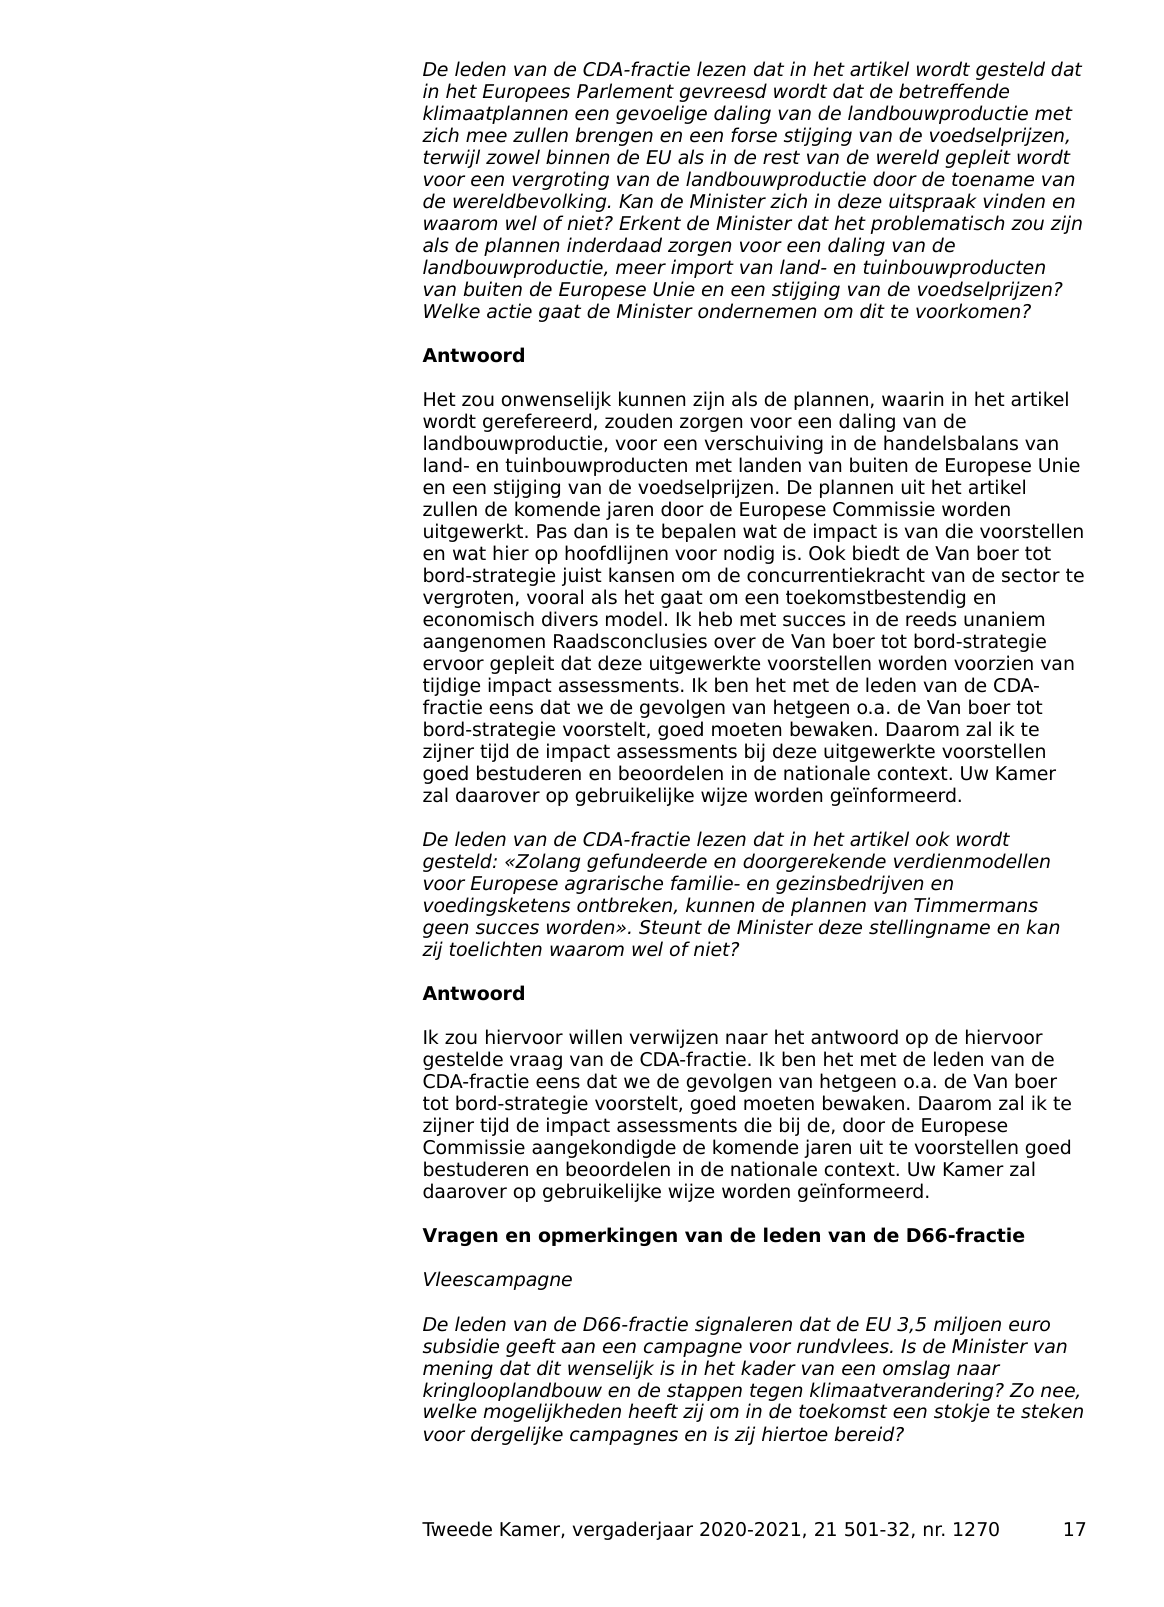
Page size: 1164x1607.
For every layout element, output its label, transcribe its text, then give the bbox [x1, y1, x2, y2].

text De leden van de D66-fractie signaleren dat de EU 3,5 miljoen euro subsidie geeft aan een campagne voor rundvlees. Is de Minister van mening dat dit wenselijk is in het kader van een omslag naar kringlooplandbouw en de stappen tegen klimaatverandering? Zo nee, welke mogelijkheden heeft zij om in de toekomst een stokje te steken voor dergelijke campagnes en is zij hiertoe bereid? [422, 1313, 1087, 1445]
text De leden van de CDA-fractie lezen dat in het artikel wordt gesteld dat in het Europees Parlement gevreesd wordt dat de betreffende klimaatplannen een gevoelige daling van de landbouwproductie met zich mee zullen brengen en een forse stijging van de voedselprijzen, terwijl zowel binnen de EU als in de rest van de wereld gepleit wordt voor een vergroting van de landbouwproductie door de toename van de wereldbevolking. Kan de Minister zich in deze uitspraak vinden en waarom wel of niet? Erkent de Minister dat het problematisch zou zijn als de plannen inderdaad zorgen voor een daling van de landbouwproductie, meer import van land- en tuinbouwproducten van buiten de Europese Unie en een stijging van de voedselprijzen? Welke actie gaat de Minister ondernemen om dit te voorkomen? [422, 59, 1087, 323]
subtitle Vleescampagne [422, 1269, 1087, 1291]
text Ik zou hiervoor willen verwijzen naar het antwoord op de hiervoor gestelde vraag van de CDA-fractie. Ik ben het met de leden van de CDA-fractie eens dat we de gevolgen van hetgeen o.a. de Van boer tot bord-strategie voorstelt, goed moeten bewaken. Daarom zal ik te zijner tijd de impact assessments die bij de, door de Europese Commissie aangekondigde de komende jaren uit te voorstellen goed bestuderen en beoordelen in de nationale context. Uw Kamer zal daarover op gebruikelijke wijze worden geïnformeerd. [422, 1027, 1087, 1203]
subtitle Antwoord [422, 345, 1087, 367]
subtitle Vragen en opmerkingen van de leden van de D66-fractie [422, 1225, 1087, 1247]
subtitle Antwoord [422, 983, 1087, 1005]
text Het zou onwenselijk kunnen zijn als de plannen, waarin in het artikel wordt gerefereerd, zouden zorgen voor een daling van de landbouwproductie, voor een verschuiving in de handelsbalans van land- en tuinbouwproducten met landen van buiten de Europese Unie en een stijging van de voedselprijzen. De plannen uit het artikel zullen de komende jaren door de Europese Commissie worden uitgewerkt. Pas dan is te bepalen wat de impact is van die voorstellen en wat hier op hoofdlijnen voor nodig is. Ook biedt de Van boer tot bord-strategie juist kansen om de concurrentiekracht van de sector te vergroten, vooral als het gaat om een toekomstbestendig en economisch divers model. Ik heb met succes in de reeds unaniem aangenomen Raadsconclusies over de Van boer tot bord-strategie ervoor gepleit dat deze uitgewerkte voorstellen worden voorzien van tijdige impact assessments. Ik ben het met de leden van de CDA-fractie eens dat we de gevolgen van hetgeen o.a. de Van boer tot bord-strategie voorstelt, goed moeten bewaken. Daarom zal ik te zijner tijd de impact assessments bij deze uitgewerkte voorstellen goed bestuderen en beoordelen in de nationale context. Uw Kamer zal daarover op gebruikelijke wijze worden geïnformeerd. [422, 389, 1087, 807]
text De leden van de CDA-fractie lezen dat in het artikel ook wordt gesteld: «Zolang gefundeerde en doorgerekende verdienmodellen voor Europese agrarische familie- en gezinsbedrijven en voedingsketens ontbreken, kunnen de plannen van Timmermans geen succes worden». Steunt de Minister deze stellingname en kan zij toelichten waarom wel of niet? [422, 829, 1087, 961]
